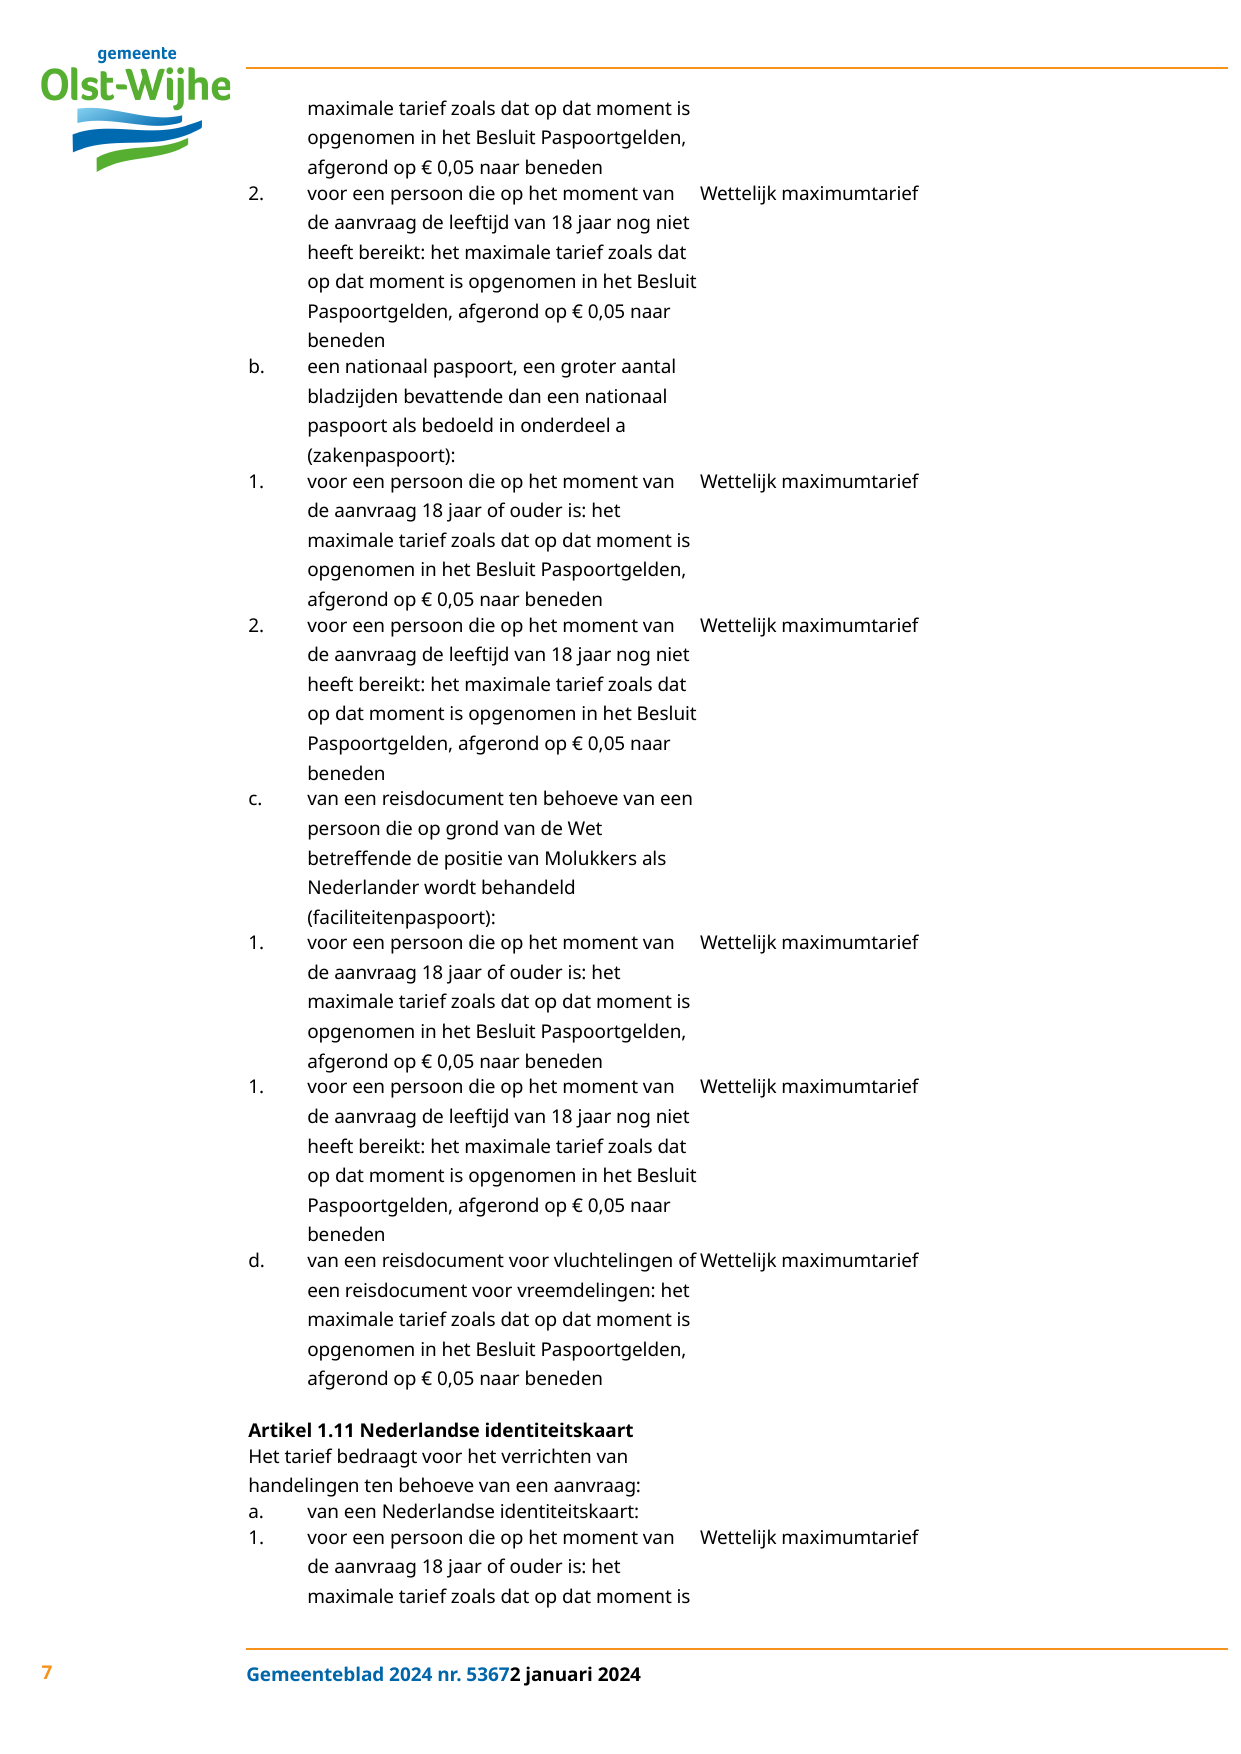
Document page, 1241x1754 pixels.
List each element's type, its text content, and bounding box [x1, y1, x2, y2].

table_cell voor een persoon die op het moment van de aanvraag de leeftijd van 18 jaar nog niet heeft bereikt: het maximale tarief zoals dat op dat moment is opgenomen in het Besluit Paspoortgelden, afgerond op € 0,05 naar beneden [248, 180, 700, 353]
table_cell voor een persoon die op het moment van de aanvraag 18 jaar of ouder is: het maximale tarief zoals dat op dat moment is [248, 1524, 700, 1609]
table_cell van een reisdocument voor vluchtelingen of een reisdocument voor vreemdelingen: het maximale tarief zoals dat op dat moment is opgenomen in het Besluit Paspoortgelden, afgerond op € 0,05 naar beneden [248, 1247, 700, 1391]
table_cell voor een persoon die op het moment van de aanvraag de leeftijd van 18 jaar nog niet heeft bereikt: het maximale tarief zoals dat op dat moment is opgenomen in het Besluit Paspoortgelden, afgerond op € 0,05 naar beneden [248, 1074, 700, 1247]
table_cell Het tarief bedraagt voor het verrichten van handelingen ten behoeve van een aanvraag: [248, 1443, 700, 1498]
table_cell [700, 1498, 1152, 1524]
table_cell Wettelijk maximumtarief [700, 468, 1152, 612]
table_cell Wettelijk maximumtarief [700, 1524, 1152, 1609]
table_cell voor een persoon die op het moment van de aanvraag 18 jaar of ouder is: het maximale tarief zoals dat op dat moment is opgenomen in het Besluit Paspoortgelden, afgerond op € 0,05 naar beneden [248, 468, 700, 612]
table_cell [700, 786, 1152, 929]
table_cell Artikel 1.11 Nederlandse identiteitskaart [248, 1417, 700, 1443]
table_cell [700, 353, 1152, 468]
table_cell van een Nederlandse identiteitskaart: [248, 1498, 700, 1524]
table_cell Wettelijk maximumtarief [700, 180, 1152, 353]
table_cell Wettelijk maximumtarief [700, 1247, 1152, 1391]
table_cell [700, 1391, 1152, 1417]
table_cell Wettelijk maximumtarief [700, 1074, 1152, 1247]
table_cell voor een persoon die op het moment van de aanvraag de leeftijd van 18 jaar nog niet heeft bereikt: het maximale tarief zoals dat op dat moment is opgenomen in het Besluit Paspoortgelden, afgerond op € 0,05 naar beneden [248, 612, 700, 786]
table_cell [700, 95, 1152, 180]
table_cell Wettelijk maximumtarief [700, 612, 1152, 786]
table_cell van een reisdocument ten behoeve van een persoon die op grond van de Wet betreffende de positie van Molukkers als Nederlander wordt behandeld (faciliteitenpaspoort): [248, 786, 700, 929]
table_cell [700, 1417, 1152, 1443]
table_cell voor een persoon die op het moment van de aanvraag 18 jaar of ouder is: het maximale tarief zoals dat op dat moment is opgenomen in het Besluit Paspoortgelden, afgerond op € 0,05 naar beneden [248, 930, 700, 1074]
table_cell maximale tarief zoals dat op dat moment is opgenomen in het Besluit Paspoortgelden, afgerond op € 0,05 naar beneden [248, 95, 700, 180]
picture [41, 47, 231, 172]
table_cell een nationaal paspoort, een groter aantal bladzijden bevattende dan een nationaal paspoort als bedoeld in onderdeel a (zakenpaspoort): [248, 353, 700, 468]
table_cell Wettelijk maximumtarief [700, 930, 1152, 1074]
table_cell [700, 1443, 1152, 1498]
table_cell [248, 1391, 700, 1417]
